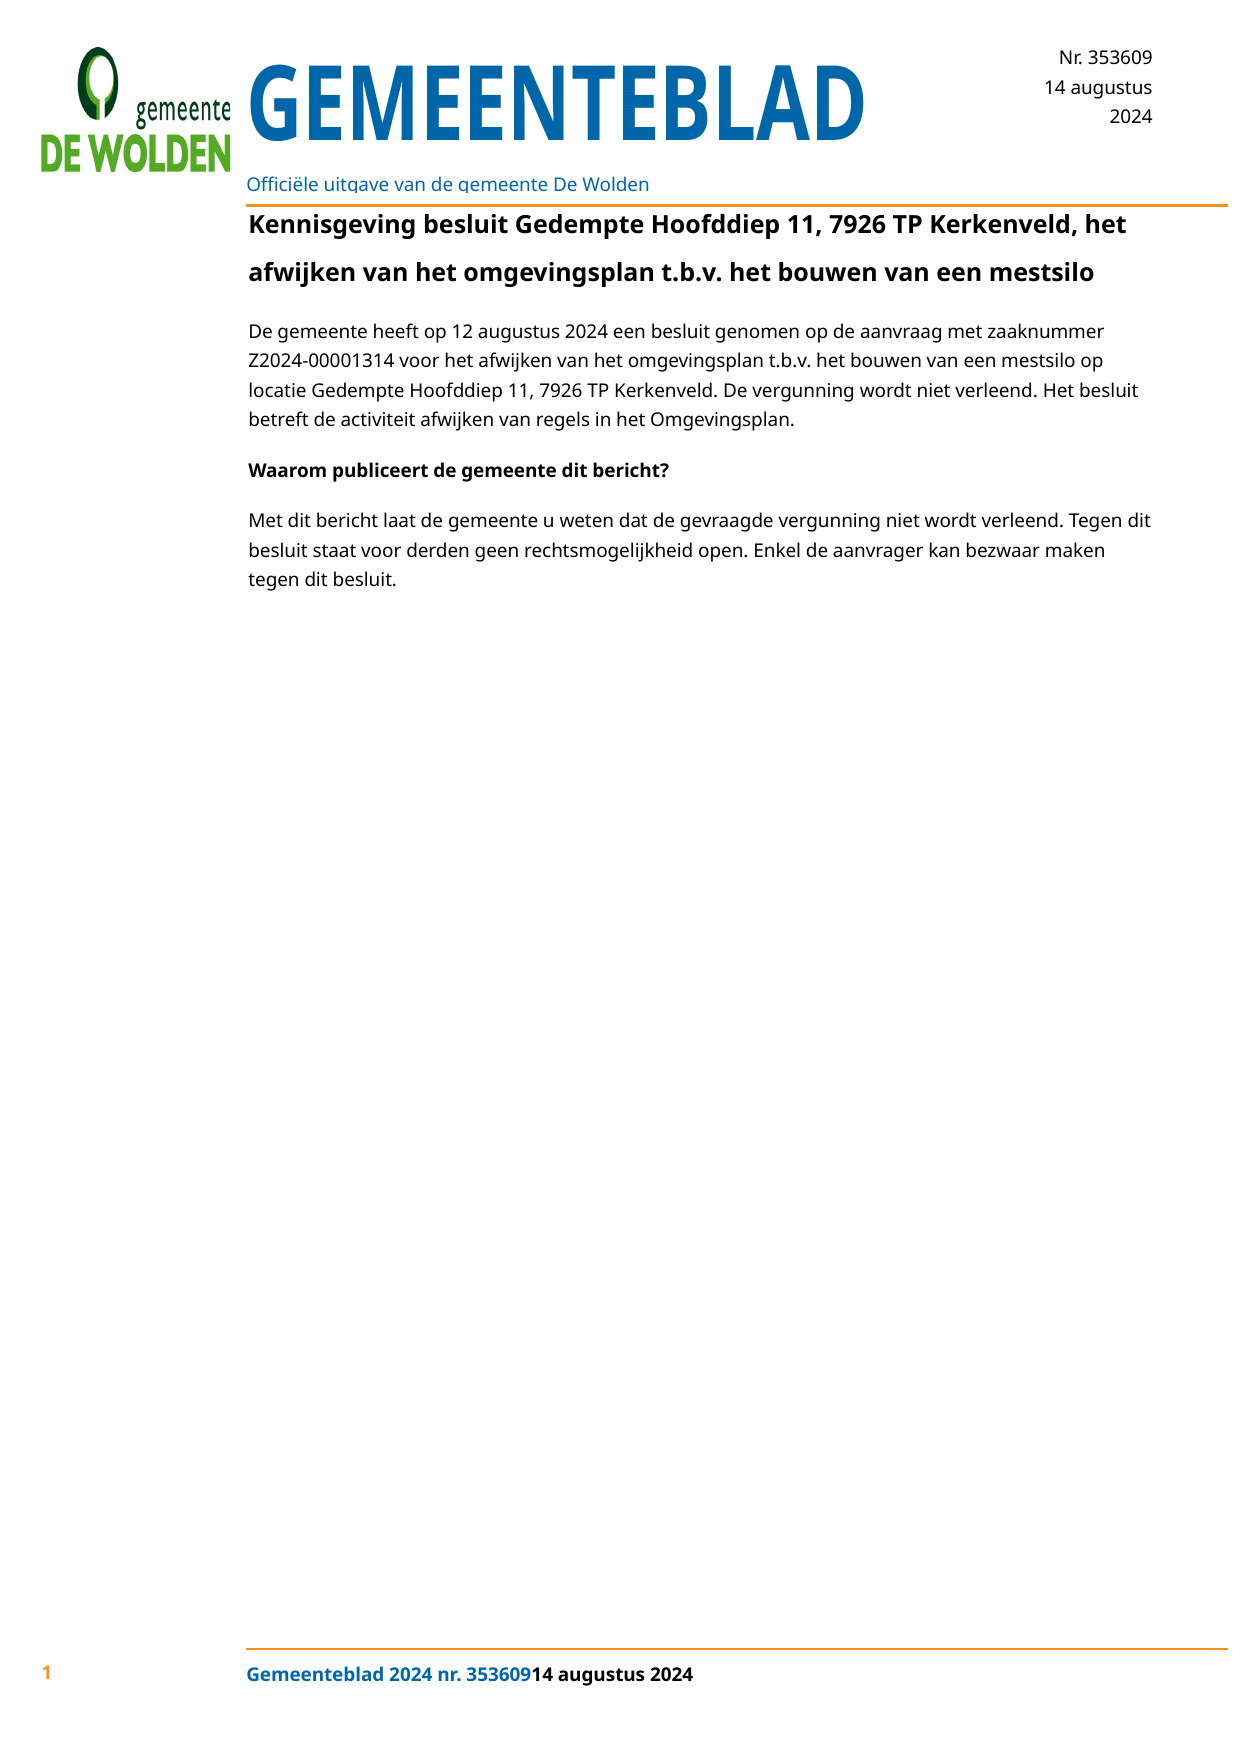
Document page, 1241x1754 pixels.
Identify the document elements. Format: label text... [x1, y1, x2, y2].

text De gemeente heeft op 12 augustus 2024 een besluit genomen op de aanvraag met zaaknummer Z2024-00001314 voor het afwijken van het omgevingsplan t.b.v. het bouwen van een mestsilo op locatie Gedempte Hoofddiep 11, 7926 TP Kerkenveld. De vergunning wordt niet verleend. Het besluit betreft de activiteit afwijken van regels in het Omgevingsplan. [248, 318, 1152, 432]
text Kennisgeving besluit Gedempte Hoofddiep 11, 7926 TP Kerkenveld, het afwijken van het omgevingsplan t.b.v. het bouwen van een mestsilo [248, 207, 1152, 288]
text Met dit bericht laat de gemeente u weten dat de gevraagde vergunning niet wordt verleend. Tegen dit besluit staat voor derden geen rechtsmogelijkheid open. Enkel de aanvrager kan bezwaar maken tegen dit besluit. [248, 507, 1152, 592]
picture [41, 47, 231, 172]
text Waarom publiceert de gemeente dit bericht? [248, 457, 1152, 483]
